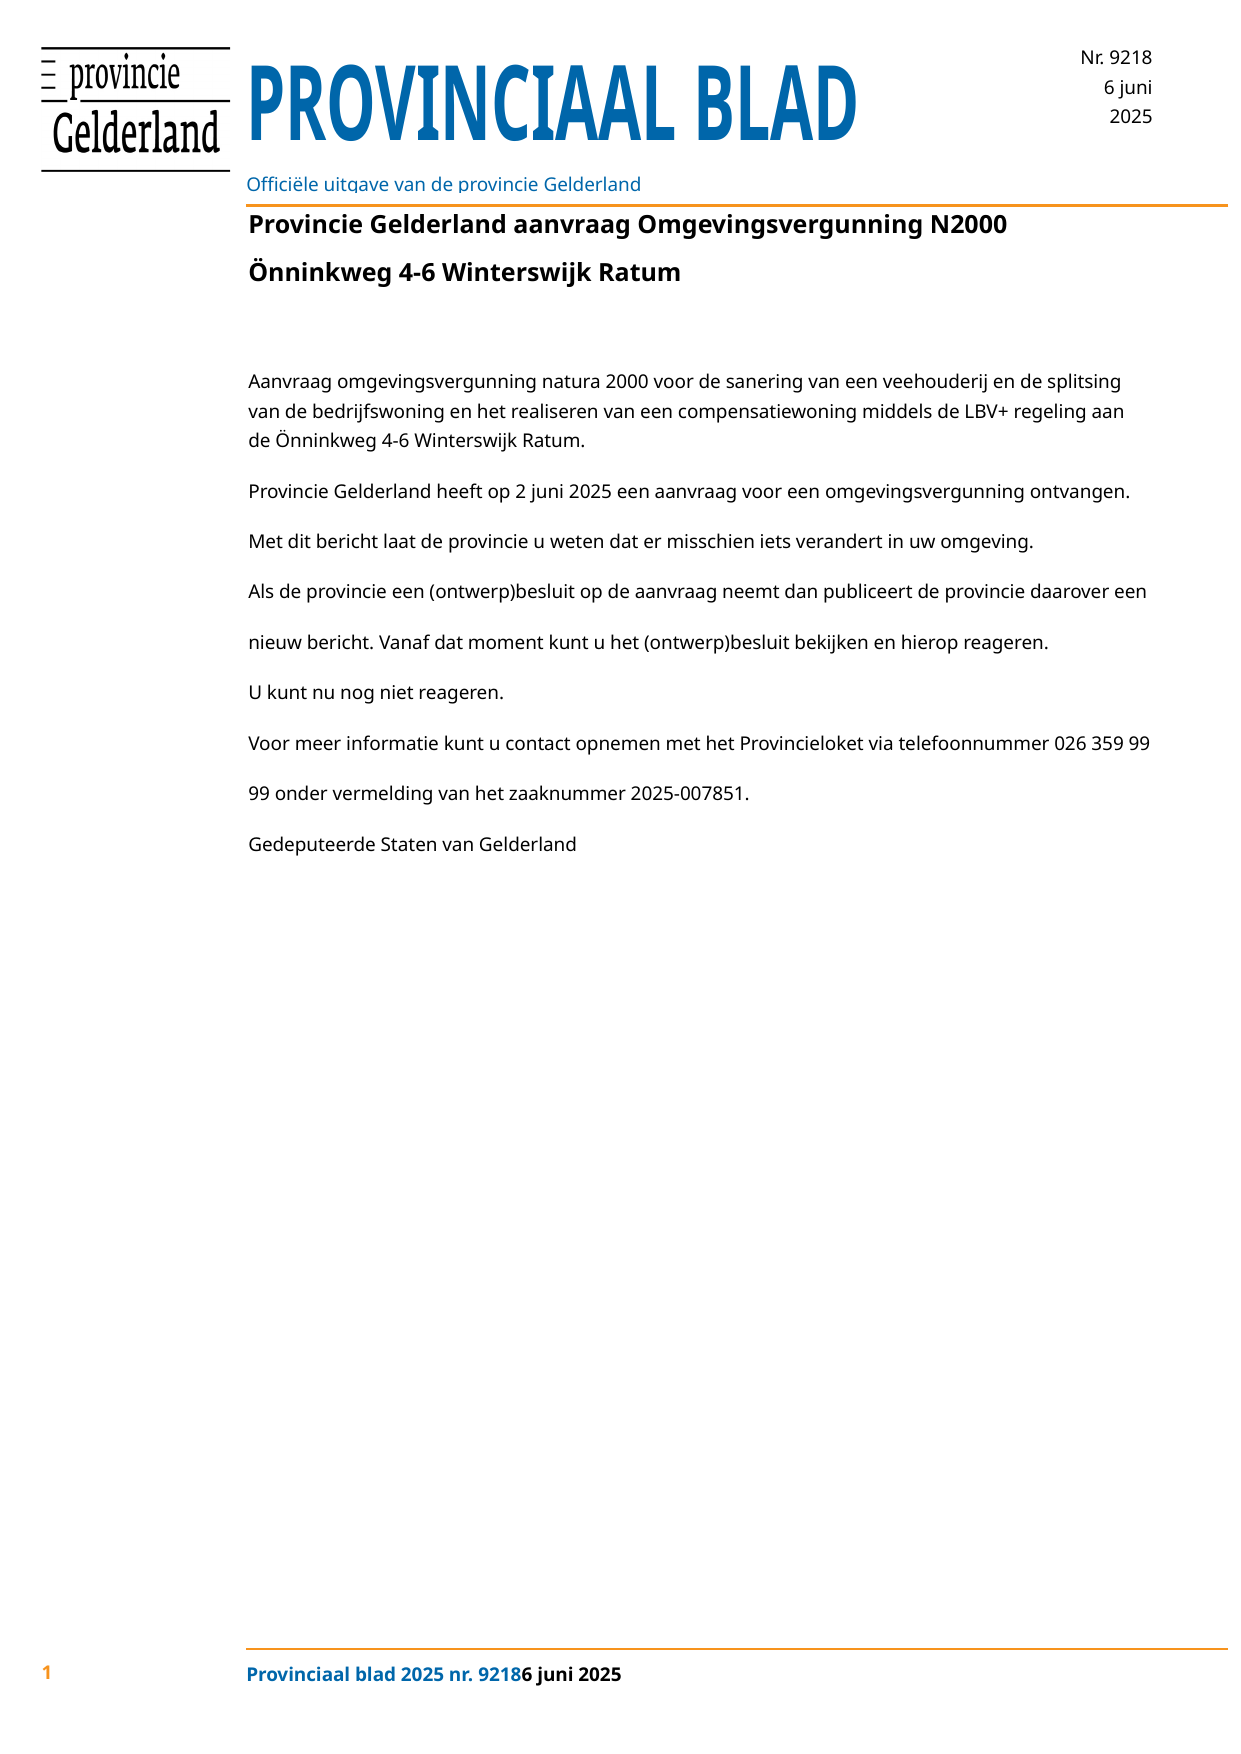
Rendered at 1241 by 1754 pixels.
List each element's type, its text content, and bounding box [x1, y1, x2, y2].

text nieuw bericht. Vanaf dat moment kunt u het (ontwerp)besluit bekijken en hierop reageren. [248, 629, 1152, 655]
text 99 onder vermelding van het zaaknummer 2025-007851. [248, 780, 1152, 806]
text Aanvraag omgevingsvergunning natura 2000 voor de sanering van een veehouderij en de splitsing van de bedrijfswoning en het realiseren van een compensatiewoning middels de LBV+ regeling aan de Önninkweg 4-6 Winterswijk Ratum. [248, 368, 1152, 453]
picture [41, 47, 231, 172]
text Voor meer informatie kunt u contact opnemen met het Provincieloket via telefoonnummer 026 359 99 [248, 730, 1152, 756]
text Als de provincie een (ontwerp)besluit op de aanvraag neemt dan publiceert de provincie daarover een [248, 579, 1152, 604]
text U kunt nu nog niet reageren. [248, 679, 1152, 705]
text Provincie Gelderland aanvraag Omgevingsvergunning N2000 Önninkweg 4-6 Winterswijk Ratum [248, 207, 1152, 288]
text Met dit bericht laat de provincie u weten dat er misschien iets verandert in uw omgeving. [248, 528, 1152, 554]
text Gedeputeerde Staten van Gelderland [248, 831, 1152, 857]
text Provincie Gelderland heeft op 2 juni 2025 een aanvraag voor een omgevingsvergunning ontvangen. [248, 478, 1152, 504]
